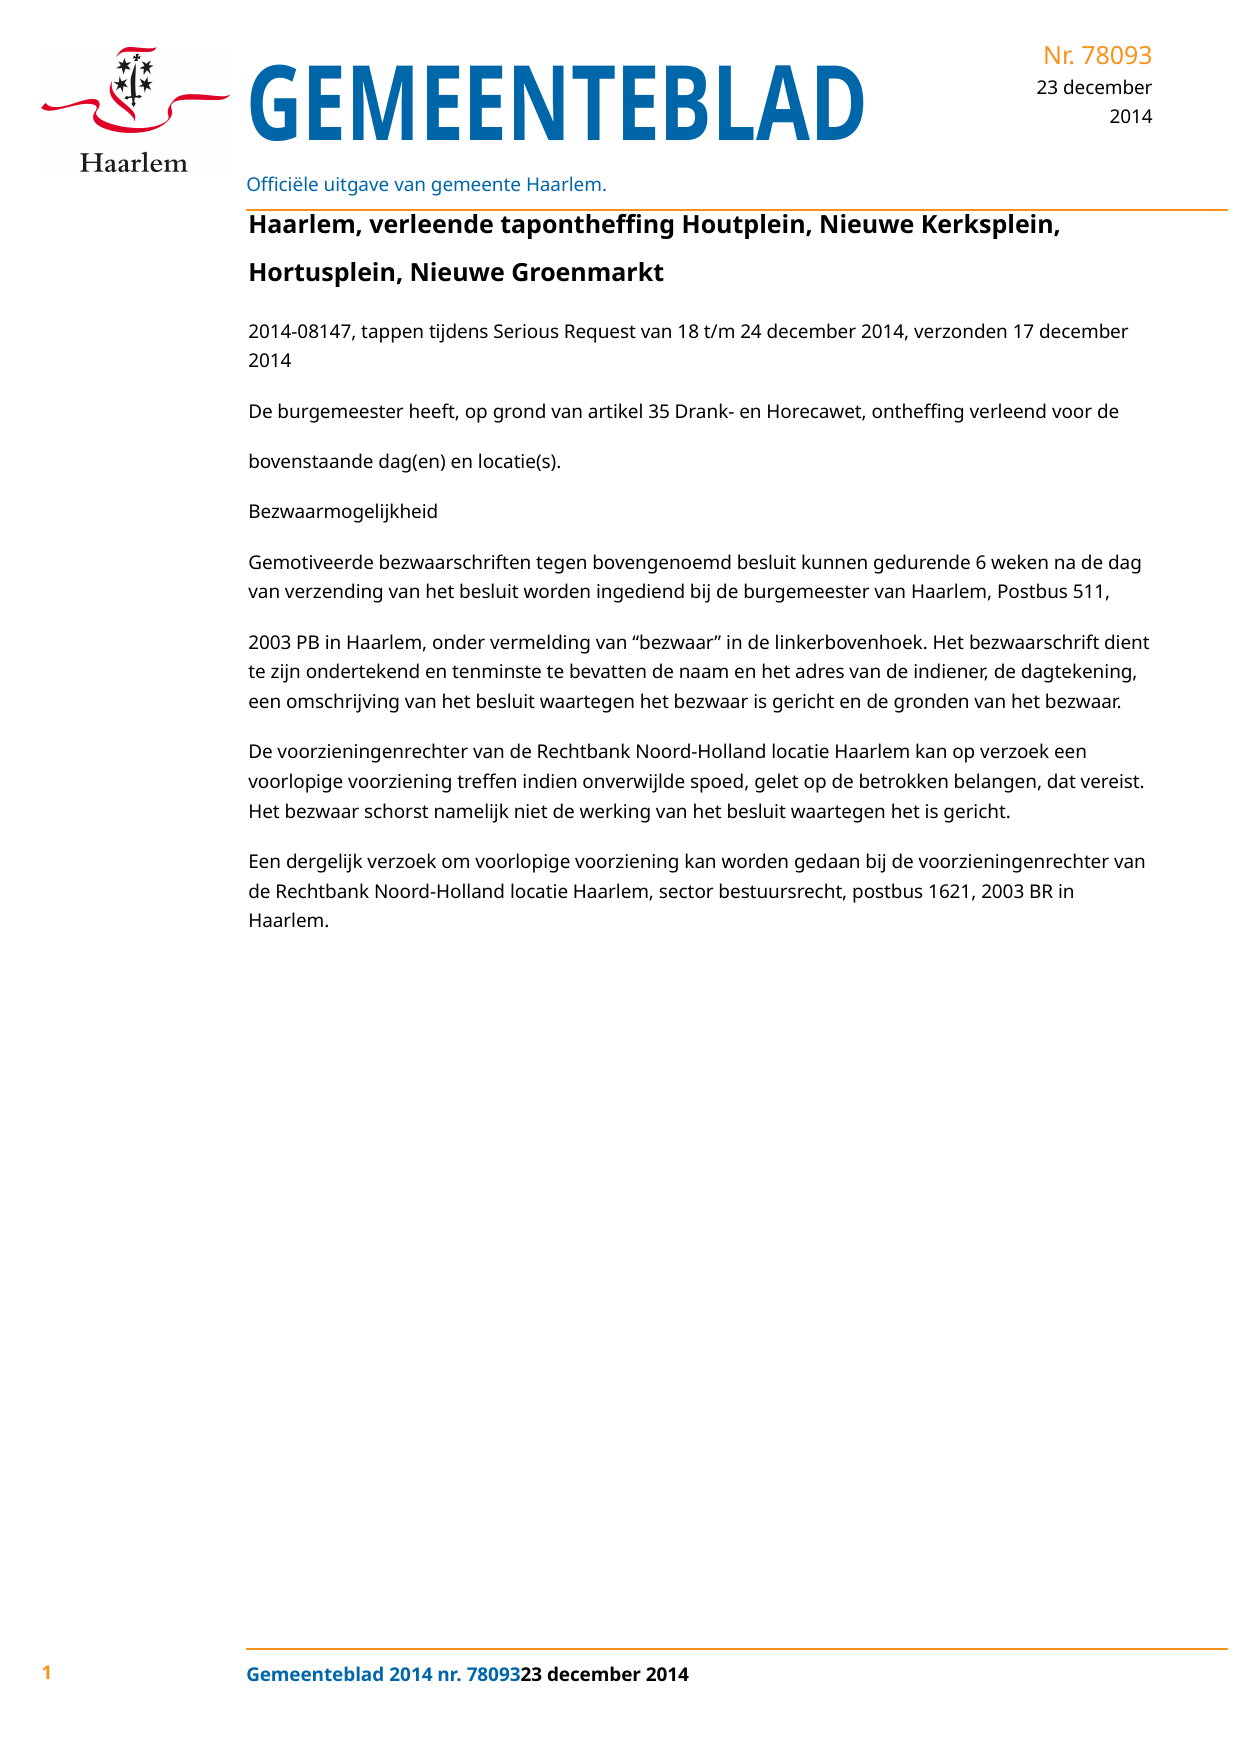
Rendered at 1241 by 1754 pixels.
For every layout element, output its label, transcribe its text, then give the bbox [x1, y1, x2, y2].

text Bezwaarmogelijkheid [248, 499, 1152, 524]
text 2014-08147, tappen tijdens Serious Request van 18 t/m 24 december 2014, verzonden 17 december 2014 [248, 318, 1152, 373]
text De burgemeester heeft, op grond van artikel 35 Drank- en Horecawet, ontheffing verleend voor de [248, 398, 1152, 424]
text Een dergelijk verzoek om voorlopige voorziening kan worden gedaan bij de voorzieningenrechter van de Rechtbank Noord-Holland locatie Haarlem, sector bestuursrecht, postbus 1621, 2003 BR in Haarlem. [248, 848, 1152, 933]
text 2003 PB in Haarlem, onder vermelding van “bezwaar” in de linkerbovenhoek. Het bezwaarschrift dient te zijn ondertekend en tenminste te bevatten de naam en het adres van de indiener, de dagtekening, een omschrijving van het besluit waartegen het bezwaar is gericht en de gronden van het bezwaar. [248, 629, 1152, 714]
picture [41, 47, 231, 172]
text Haarlem, verleende tapontheffing Houtplein, Nieuwe Kerksplein, Hortusplein, Nieuwe Groenmarkt [248, 211, 1152, 288]
text bovenstaande dag(en) en locatie(s). [248, 448, 1152, 474]
text De voorzieningenrechter van de Rechtbank Noord-Holland locatie Haarlem kan op verzoek een voorlopige voorziening treffen indien onverwijlde spoed, gelet op de betrokken belangen, dat vereist. Het bezwaar schorst namelijk niet de werking van het besluit waartegen het is gericht. [248, 739, 1152, 824]
text Gemotiveerde bezwaarschriften tegen bovengenoemd besluit kunnen gedurende 6 weken na de dag van verzending van het besluit worden ingediend bij de burgemeester van Haarlem, Postbus 511, [248, 549, 1152, 604]
